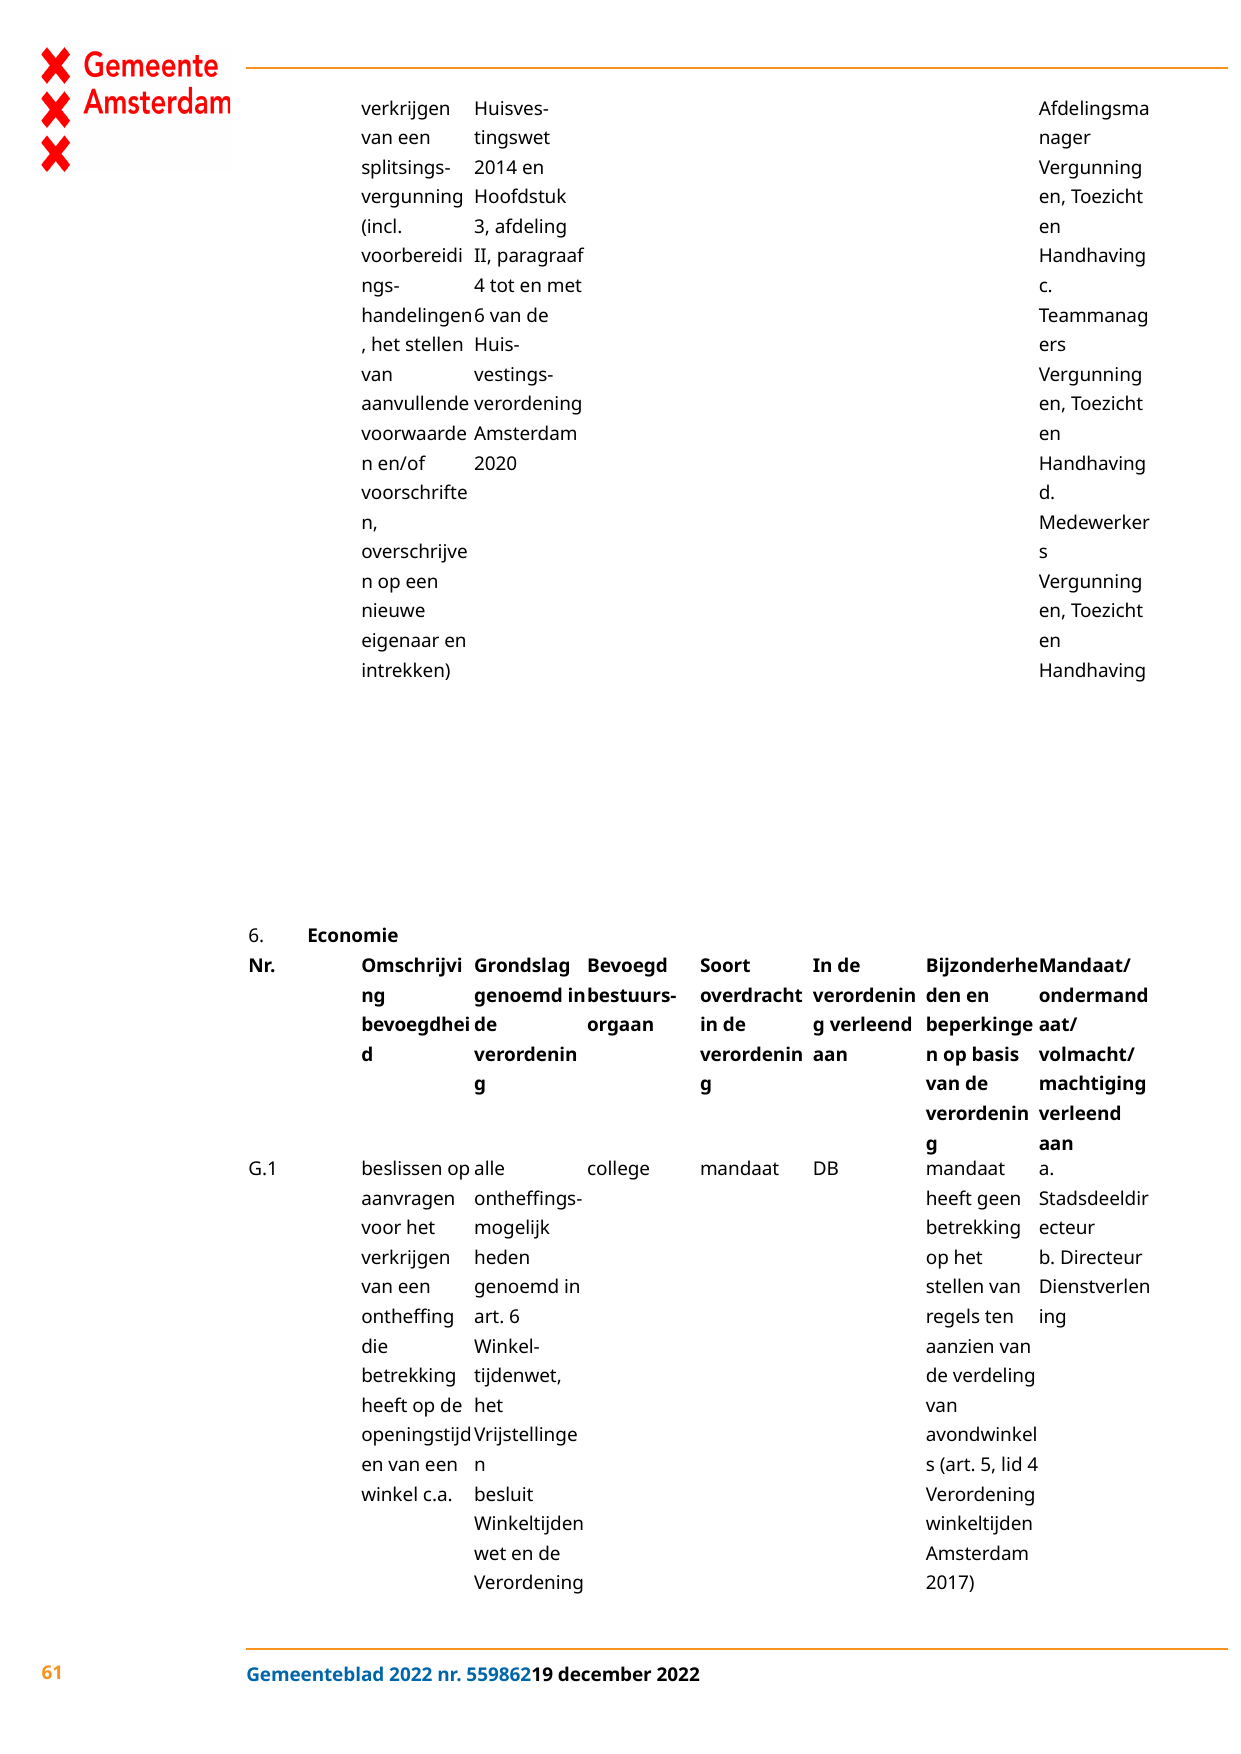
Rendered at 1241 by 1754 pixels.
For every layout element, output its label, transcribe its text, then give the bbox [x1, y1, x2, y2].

list Economie [248, 922, 1152, 948]
table_cell [926, 95, 1038, 683]
table_cell alle ontheffings-mogelijk heden genoemd in art. 6 Winkel-tijdenwet, het Vrijstellingen besluit Winkeltijdenwet en de Verordening [474, 1155, 587, 1595]
table_cell mandaat [700, 1155, 813, 1595]
table_cell a. Stadsdeeldirecteur b. Directeur Dienstverlening [1039, 1155, 1152, 1595]
table_cell [587, 95, 700, 683]
picture [41, 47, 231, 172]
table_cell mandaat heeft geen betrekking op het stellen van regels ten aanzien van de verdeling van avondwinkels (art. 5, lid 4 Verordening winkeltijden Amsterdam 2017) [926, 1155, 1038, 1595]
table_cell college [587, 1155, 700, 1595]
table_header Mandaat/ondermandaat/ volmacht/machtiging verleend aan [1039, 952, 1152, 1155]
table_header Bevoegd bestuurs-orgaan [587, 952, 700, 1155]
table_cell beslissen op aanvragen voor het verkrijgen van een ontheffing die betrekking heeft op de openingstijden van een winkel c.a. [361, 1155, 474, 1595]
table_cell DB [813, 1155, 926, 1595]
table_header In de verordening verleend aan [813, 952, 926, 1155]
table_cell [813, 95, 926, 683]
table_cell Huisves-tingswet 2014 en Hoofdstuk 3, afdeling II, paragraaf 4 tot en met 6 van de Huis-vestings-verordening Amsterdam 2020 [474, 95, 587, 683]
table_header Grondslag genoemd in de verordening [474, 952, 587, 1155]
table_cell verkrijgen van een splitsings-vergunning (incl. voorbereidings-handelingen, het stellen van aanvullende voorwaarden en/of voorschriften, overschrijven op een nieuwe eigenaar en intrekken) [361, 95, 474, 683]
table_cell [248, 95, 361, 683]
table_cell [700, 95, 813, 683]
table_cell G.1 [248, 1155, 361, 1595]
table_header Soort overdracht in de verordening [700, 952, 813, 1155]
table_header Nr. [248, 952, 361, 1155]
table_cell Afdelingsmanager Vergunningen, Toezicht en Handhaving c. Teammanagers Vergunningen, Toezicht en Handhaving d. Medewerkers Vergunningen, Toezicht en Handhaving [1039, 95, 1152, 683]
table_header Bijzonderheden en beperkingen op basis van de verordening [926, 952, 1038, 1155]
table_header Omschrijving bevoegdheid [361, 952, 474, 1155]
